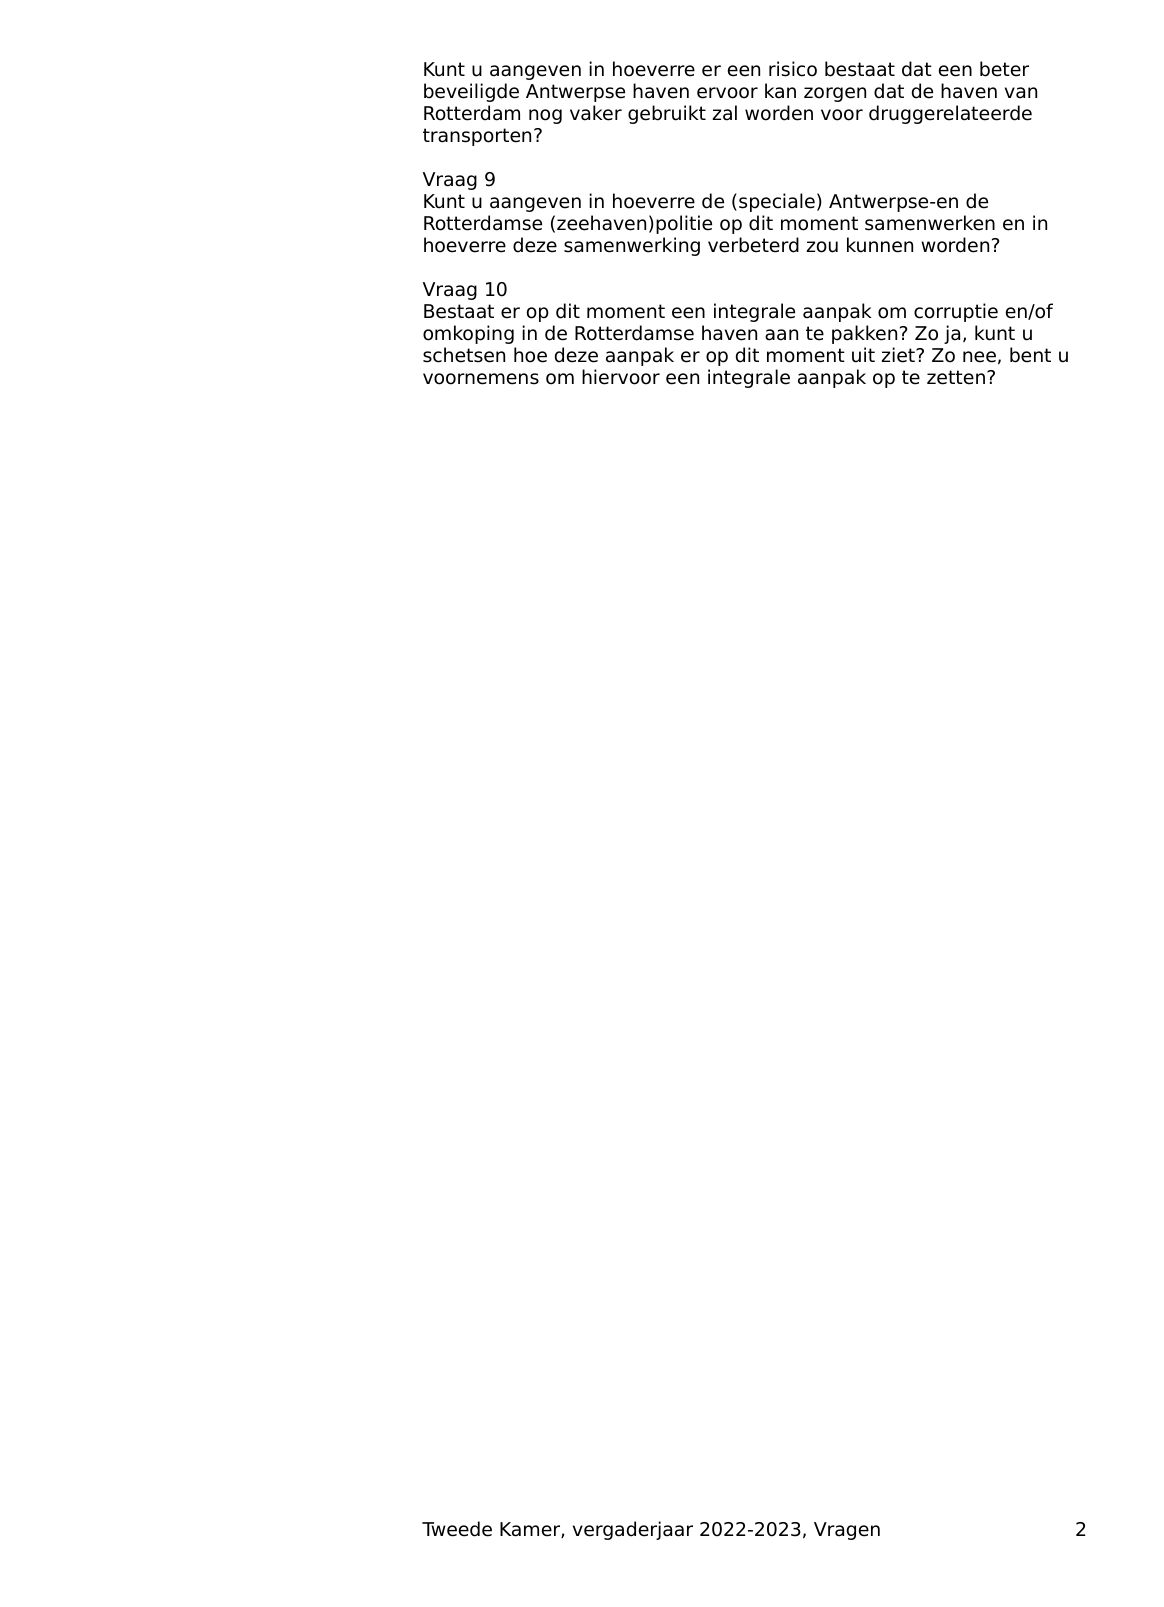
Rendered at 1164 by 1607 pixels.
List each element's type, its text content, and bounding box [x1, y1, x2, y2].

text Bestaat er op dit moment een integrale aanpak om corruptie en/of omkoping in de Rotterdamse haven aan te pakken? Zo ja, kunt u schetsen hoe deze aanpak er op dit moment uit ziet? Zo nee, bent u voornemens om hiervoor een integrale aanpak op te zetten? [422, 301, 1087, 389]
text Kunt u aangeven in hoeverre de (speciale) Antwerpse-en de Rotterdamse (zeehaven)politie op dit moment samenwerken en in hoeverre deze samenwerking verbeterd zou kunnen worden? [422, 191, 1087, 257]
text Kunt u aangeven in hoeverre er een risico bestaat dat een beter beveiligde Antwerpse haven ervoor kan zorgen dat de haven van Rotterdam nog vaker gebruikt zal worden voor druggerelateerde transporten? [422, 59, 1087, 147]
text Vraag 10 [422, 279, 1087, 301]
text Vraag 9 [422, 169, 1087, 191]
